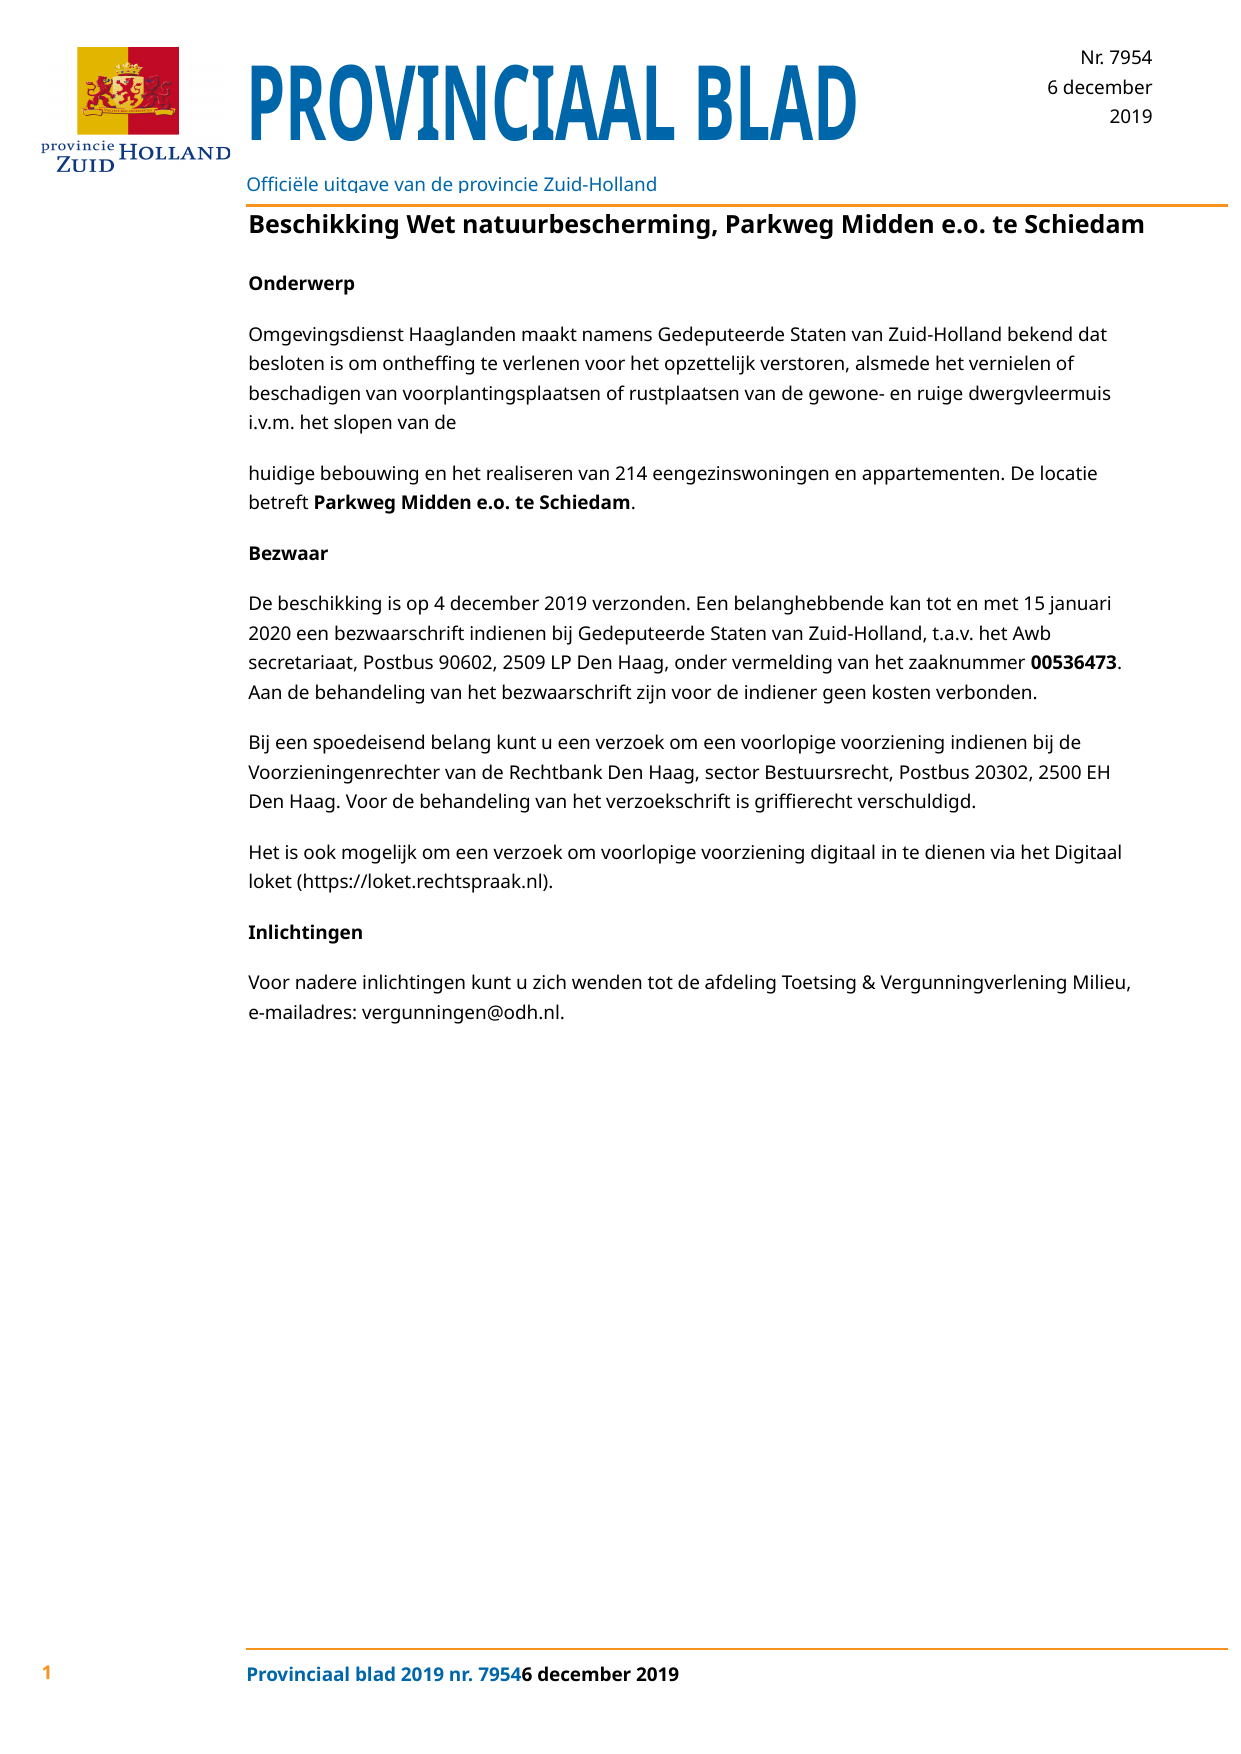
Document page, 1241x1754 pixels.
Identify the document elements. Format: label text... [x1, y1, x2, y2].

text Omgevingsdienst Haaglanden maakt namens Gedeputeerde Staten van Zuid-Holland bekend dat besloten is om ontheffing te verlenen voor het opzettelijk verstoren, alsmede het vernielen of beschadigen van voorplantingsplaatsen of rustplaatsen van de gewone- en ruige dwergvleermuis i.v.m. het slopen van de [248, 321, 1152, 435]
text Het is ook mogelijk om een verzoek om voorlopige voorziening digitaal in te dienen via het Digitaal loket (https://loket.rechtspraak.nl). [248, 839, 1152, 894]
text Bezwaar [248, 540, 1152, 566]
text Beschikking Wet natuurbescherming, Parkweg Midden e.o. te Schiedam [248, 207, 1152, 241]
text Inlichtingen [248, 919, 1152, 945]
text Onderwerp [248, 270, 1152, 296]
text De beschikking is op 4 december 2019 verzonden. Een belanghebbende kan tot en met 15 januari 2020 een bezwaarschrift indienen bij Gedeputeerde Staten van Zuid-Holland, t.a.v. het Awb secretariaat, Postbus 90602, 2509 LP Den Haag, onder vermelding van het zaaknummer 00536473. Aan de behandeling van het bezwaarschrift zijn voor de indiener geen kosten verbonden. [248, 590, 1152, 705]
text huidige bebouwing en het realiseren van 214 eengezinswoningen en appartementen. De locatie betreft Parkweg Midden e.o. te Schiedam. [248, 460, 1152, 515]
text Voor nadere inlichtingen kunt u zich wenden tot de afdeling Toetsing & Vergunningverlening Milieu, e-mailadres: vergunningen@odh.nl. [248, 969, 1152, 1025]
picture [41, 47, 231, 172]
text Bij een spoedeisend belang kunt u een verzoek om een voorlopige voorziening indienen bij de Voorzieningenrechter van de Rechtbank Den Haag, sector Bestuursrecht, Postbus 20302, 2500 EH Den Haag. Voor de behandeling van het verzoekschrift is griffierecht verschuldigd. [248, 729, 1152, 814]
